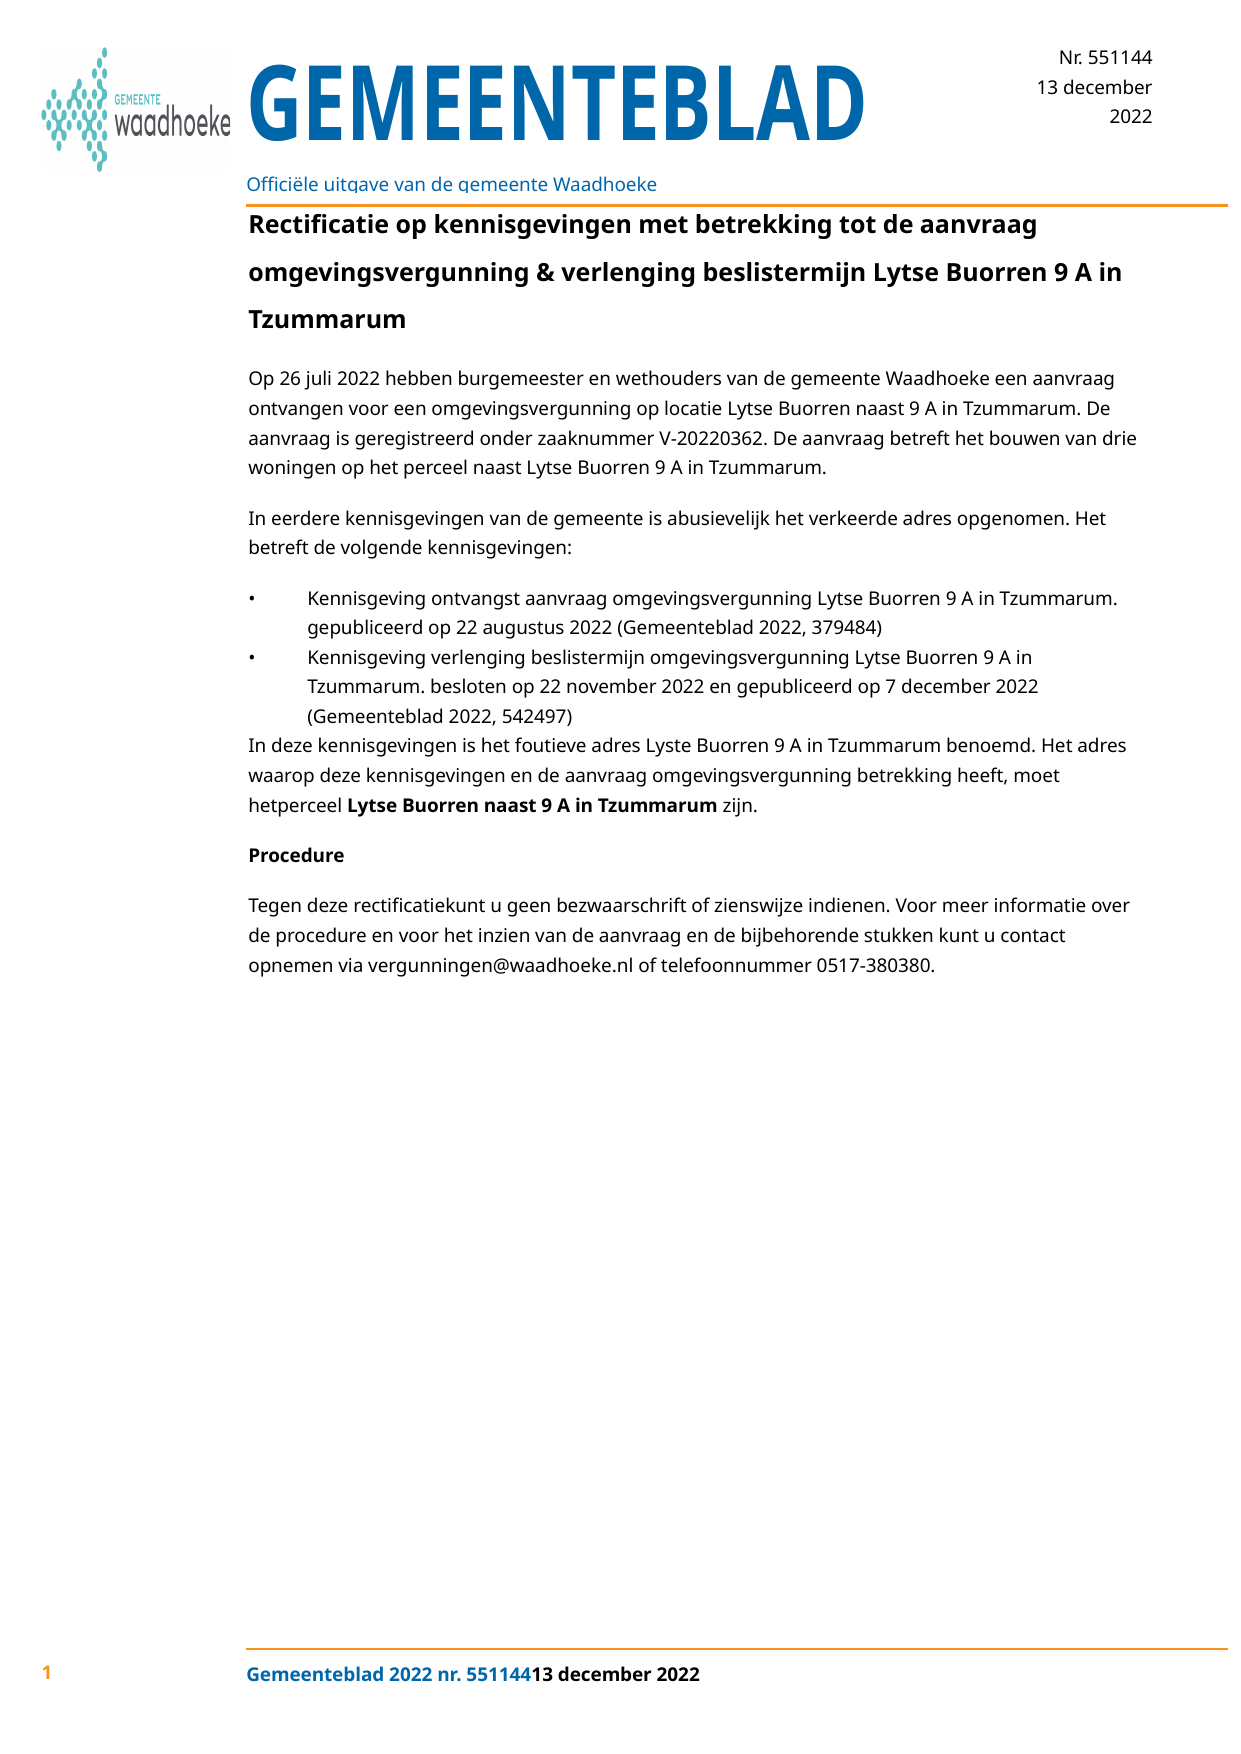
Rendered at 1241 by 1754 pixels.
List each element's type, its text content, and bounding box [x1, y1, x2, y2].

text Tegen deze rectificatiekunt u geen bezwaarschrift of zienswijze indienen. Voor meer informatie over de procedure en voor het inzien van de aanvraag en de bijbehorende stukken kunt u contact opnemen via vergunningen@waadhoeke.nl of telefoonnummer 0517-380380. [248, 893, 1152, 977]
text Op 26 juli 2022 hebben burgemeester en wethouders van de gemeente Waadhoeke een aanvraag ontvangen voor een omgevingsvergunning op locatie Lytse Buorren naast 9 A in Tzummarum. De aanvraag is geregistreerd onder zaaknummer V-20220362. De aanvraag betreft het bouwen van drie woningen op het perceel naast Lytse Buorren 9 A in Tzummarum. [248, 366, 1152, 480]
text In deze kennisgevingen is het foutieve adres Lyste Buorren 9 A in Tzummarum benoemd. Het adres waarop deze kennisgevingen en de aanvraag omgevingsvergunning betrekking heeft, moet hetperceel Lytse Buorren naast 9 A in Tzummarum zijn. [248, 733, 1152, 817]
list Kennisgeving verlenging beslistermijn omgevingsvergunning Lytse Buorren 9 A in Tzummarum. besloten op 22 november 2022 en gepubliceerd op 7 december 2022 (Gemeenteblad 2022, 542497) [248, 644, 1152, 729]
list Kennisgeving ontvangst aanvraag omgevingsvergunning Lytse Buorren 9 A in Tzummarum. gepubliceerd op 22 augustus 2022 (Gemeenteblad 2022, 379484) [248, 585, 1152, 640]
text Procedure [248, 842, 1152, 868]
picture [41, 47, 231, 172]
text In eerdere kennisgevingen van de gemeente is abusievelijk het verkeerde adres opgenomen. Het betreft de volgende kennisgevingen: [248, 505, 1152, 560]
text Rectificatie op kennisgevingen met betrekking tot de aanvraag omgevingsvergunning & verlenging beslistermijn Lytse Buorren 9 A in Tzummarum [248, 207, 1152, 336]
